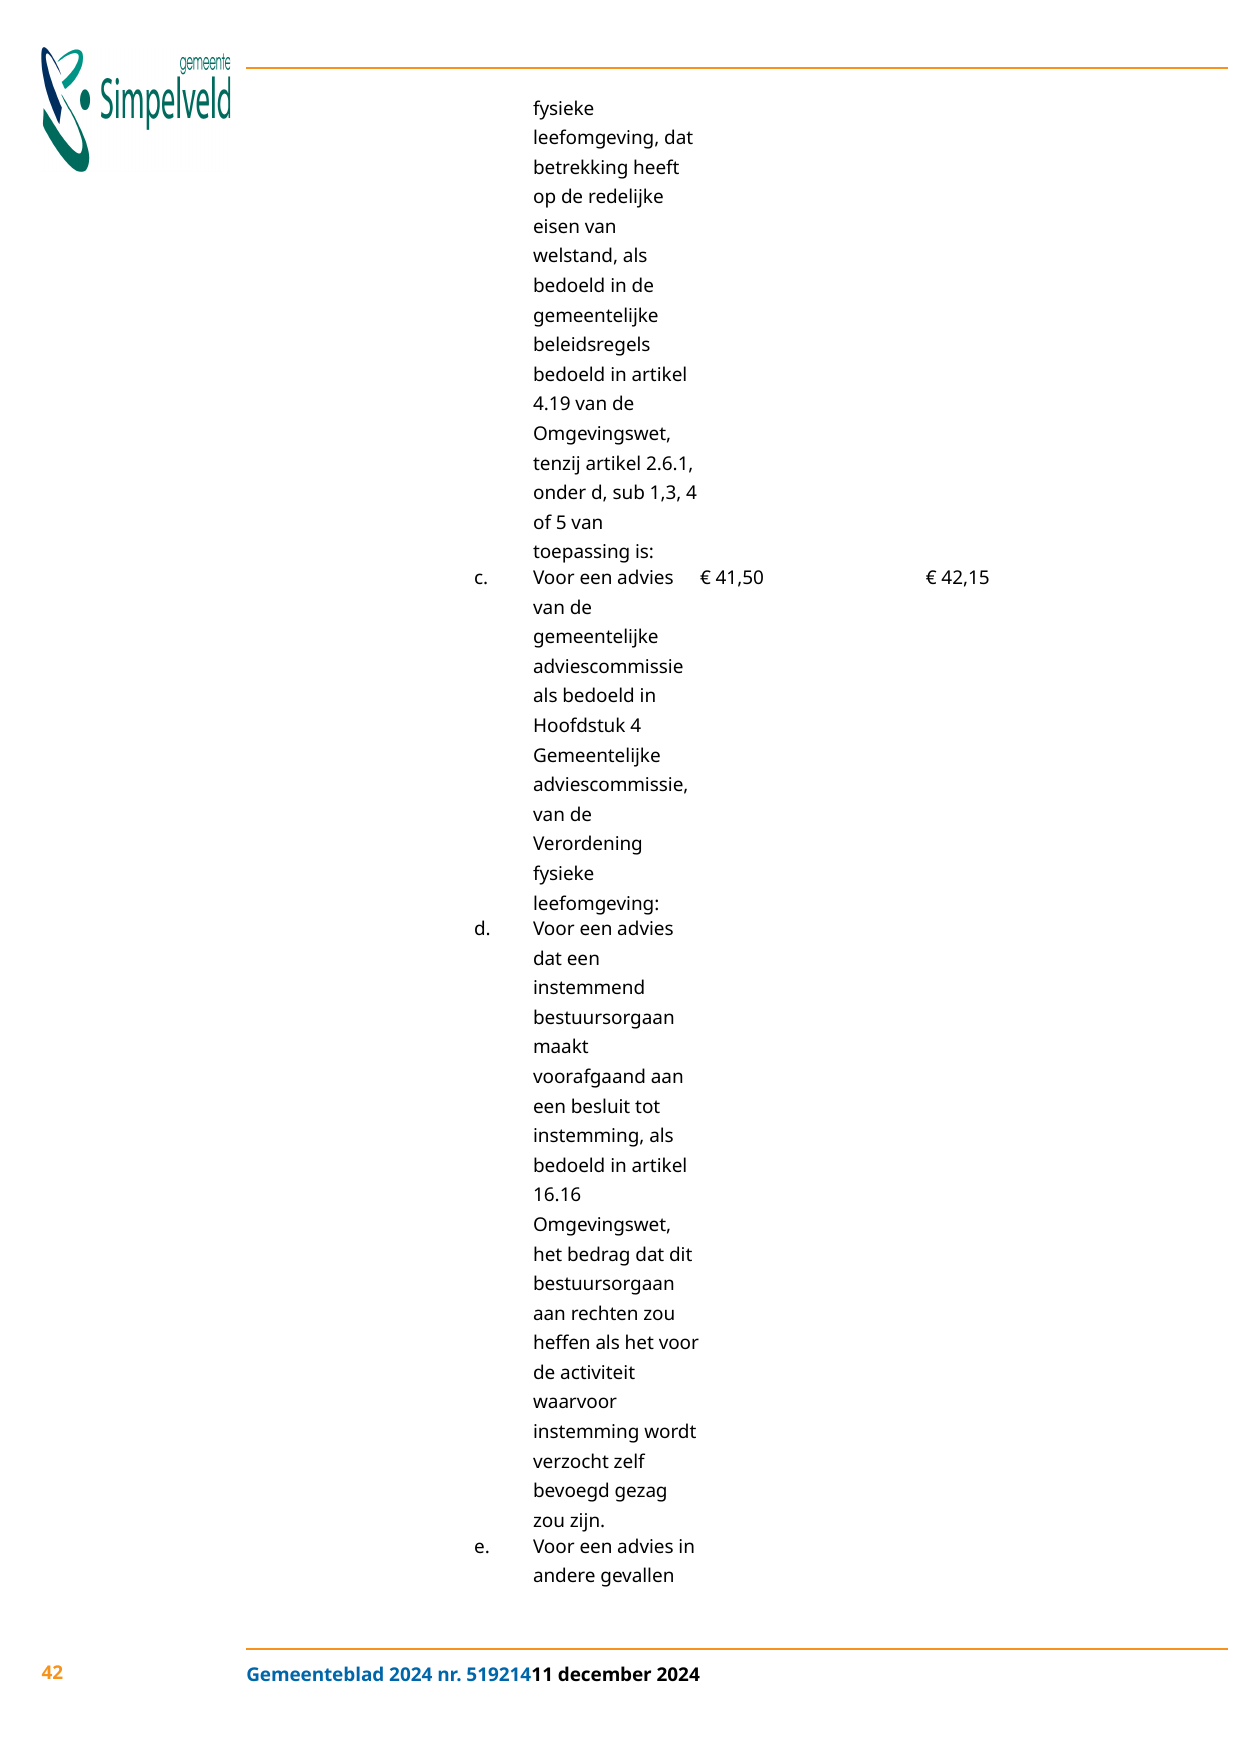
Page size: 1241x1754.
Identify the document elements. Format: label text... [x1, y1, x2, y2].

table_cell [248, 95, 474, 564]
table_cell [700, 95, 926, 564]
table_cell [926, 1533, 1152, 1588]
picture [41, 47, 231, 172]
table_cell [700, 915, 926, 1533]
table_cell [700, 1533, 926, 1588]
table_cell [248, 915, 474, 1533]
table_cell Voor een advies van de gemeentelijke adviescommissie als bedoeld in Hoofdstuk 4 Gemeentelijke adviescommissie, van de Verordening fysieke leefomgeving: [474, 564, 700, 915]
table_cell € 41,50 [700, 564, 926, 915]
table_cell [926, 915, 1152, 1533]
table_cell [248, 564, 474, 915]
table_cell € 42,15 [926, 564, 1152, 915]
table_cell Voor een advies in andere gevallen [474, 1533, 700, 1588]
table_cell [248, 1533, 474, 1588]
table_cell [926, 95, 1152, 564]
table_cell Voor een advies dat een instemmend bestuursorgaan maakt voorafgaand aan een besluit tot instemming, als bedoeld in artikel 16.16 Omgevingswet, het bedrag dat dit bestuursorgaan aan rechten zou heffen als het voor de activiteit waarvoor instemming wordt verzocht zelf bevoegd gezag zou zijn. [474, 915, 700, 1533]
table_cell fysieke leefomgeving, dat betrekking heeft op de redelijke eisen van welstand, als bedoeld in de gemeentelijke beleidsregels bedoeld in artikel 4.19 van de Omgevingswet, tenzij artikel 2.6.1, onder d, sub 1,3, 4 of 5 van toepassing is: [474, 95, 700, 564]
